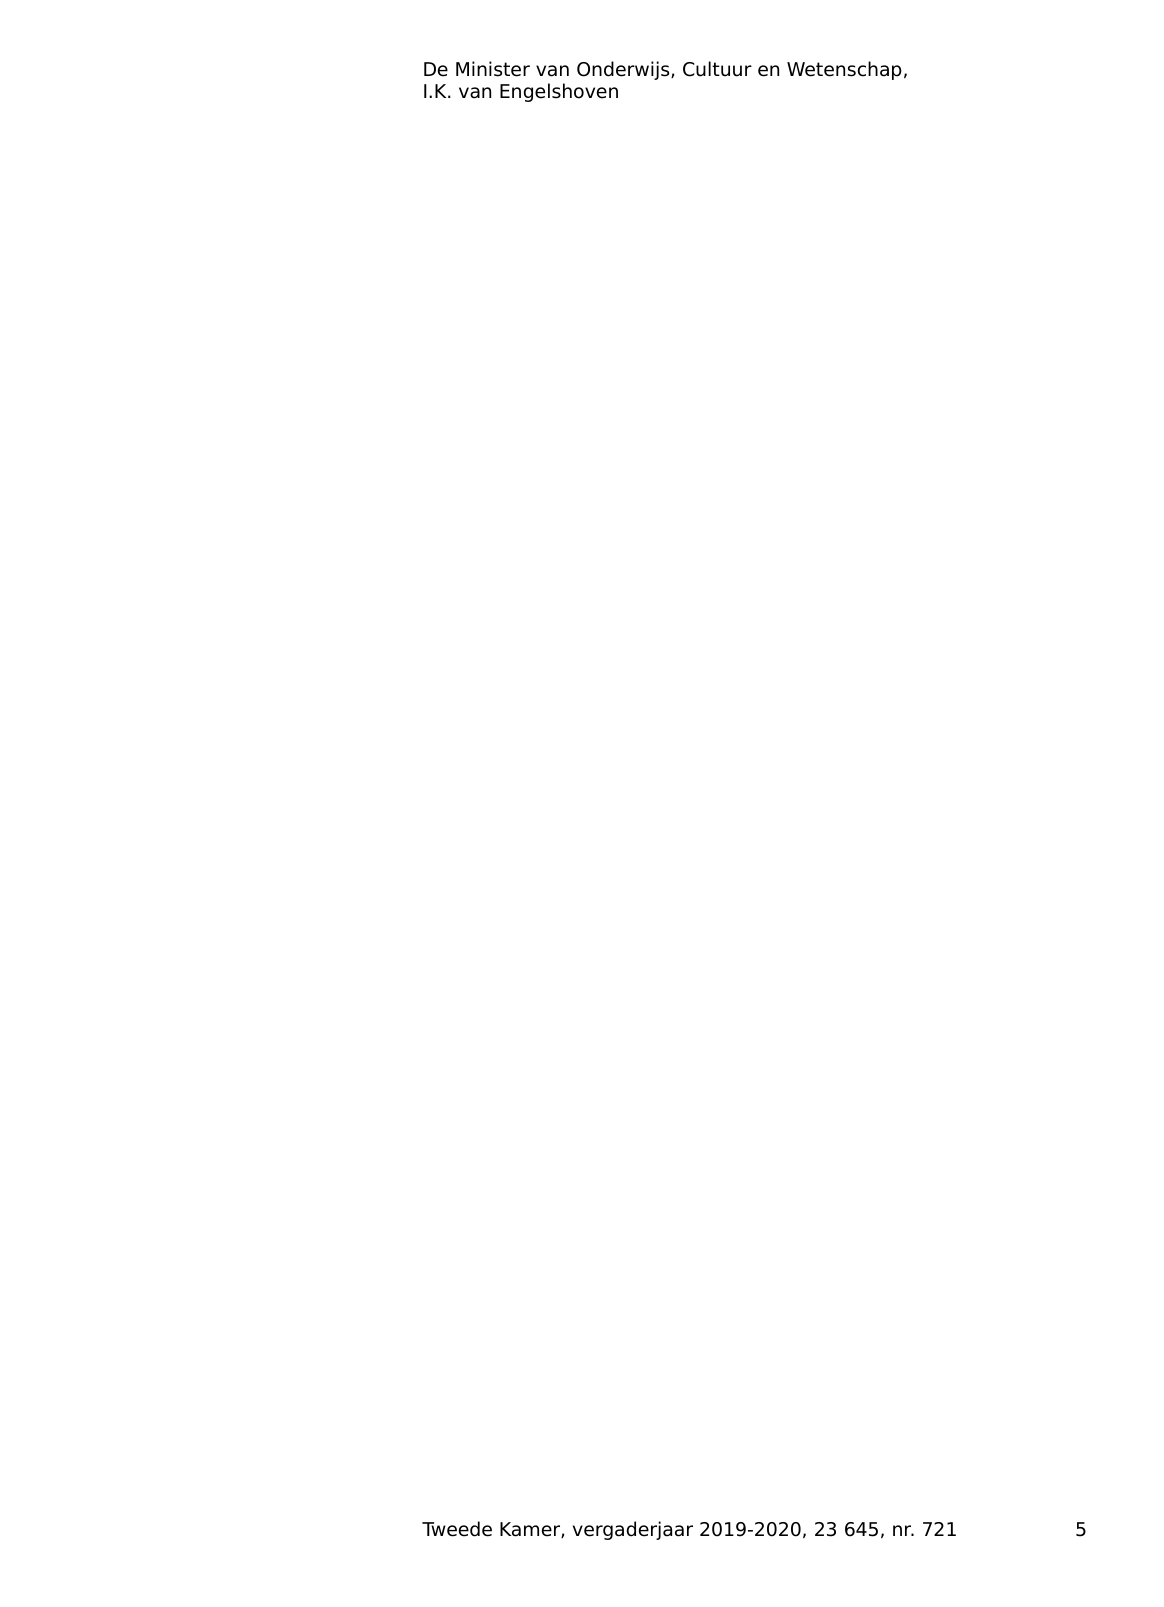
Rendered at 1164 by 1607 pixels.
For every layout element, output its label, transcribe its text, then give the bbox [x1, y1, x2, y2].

text De Minister van Onderwijs, Cultuur en Wetenschap, I.K. van Engelshoven [422, 59, 1087, 103]
